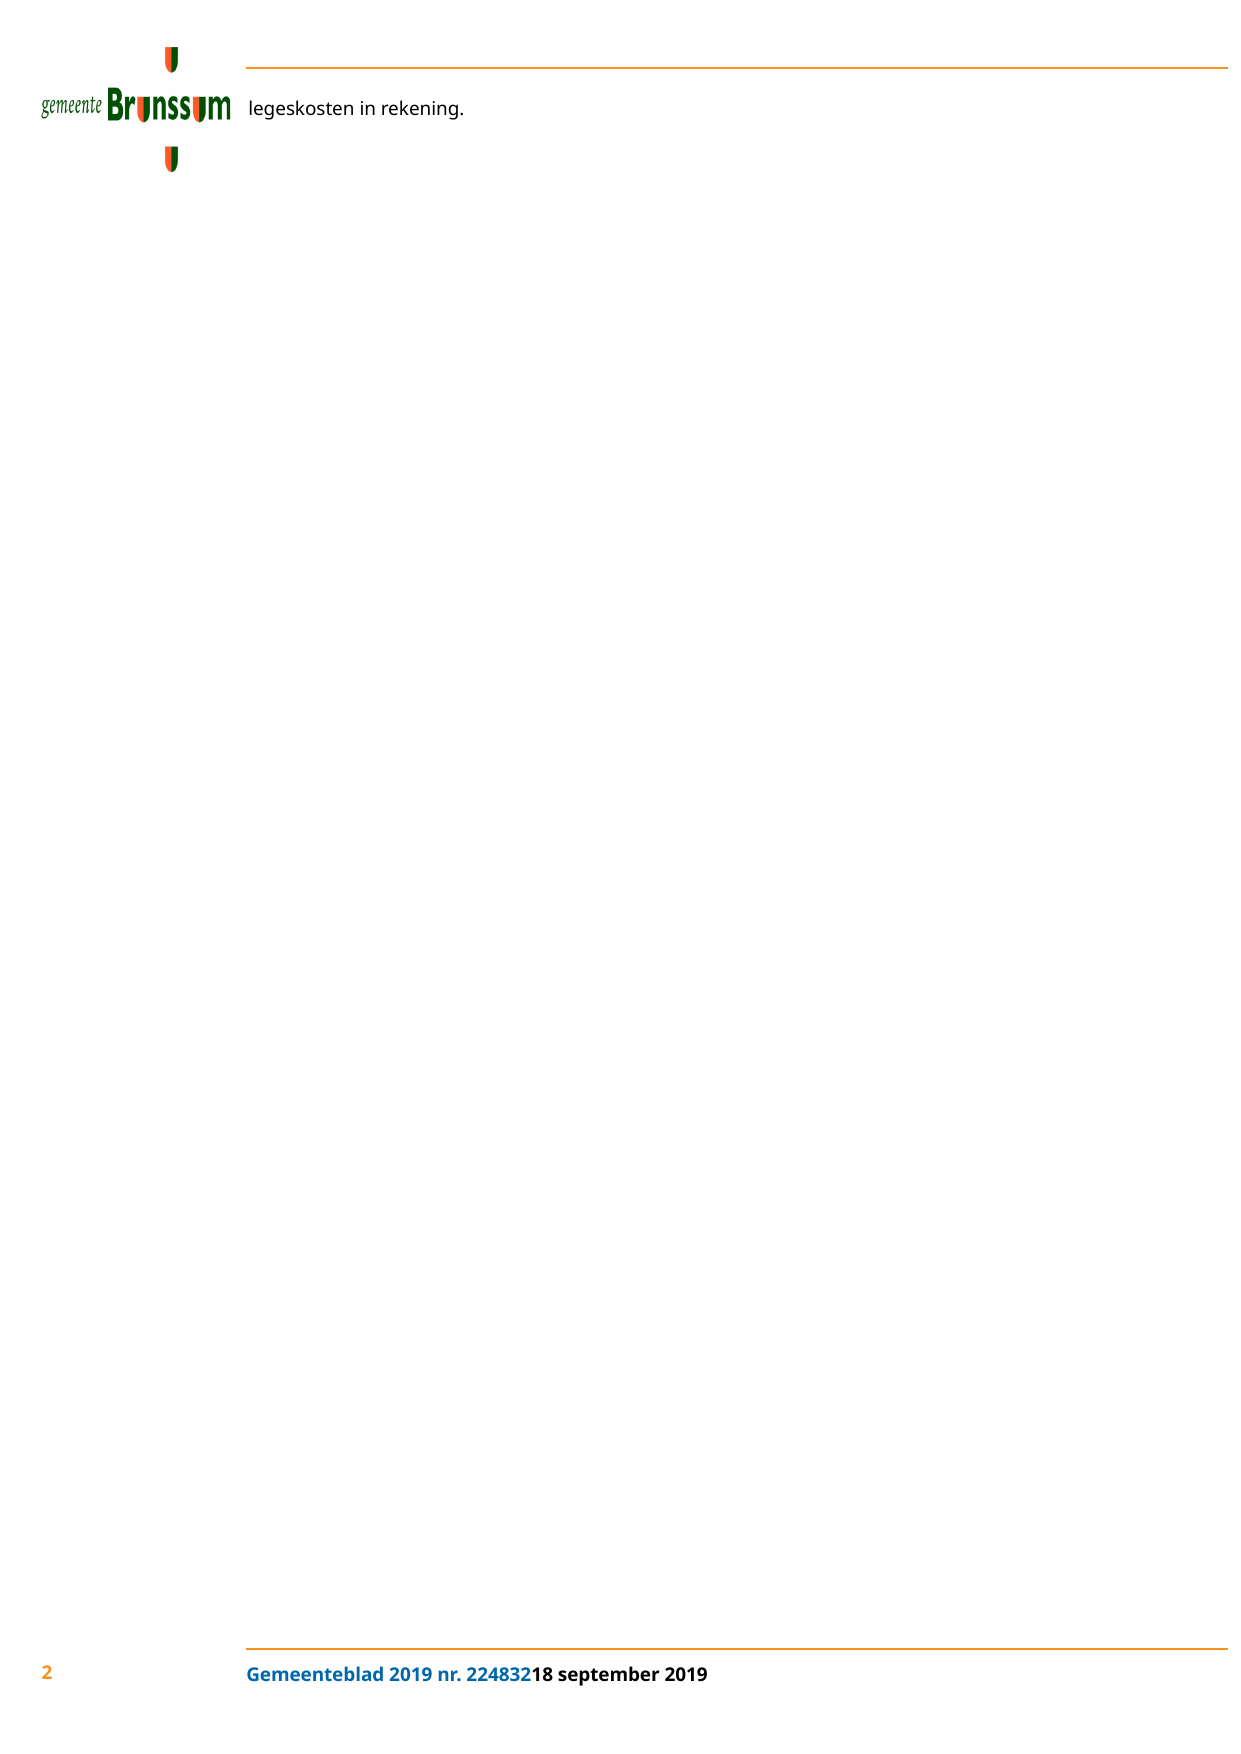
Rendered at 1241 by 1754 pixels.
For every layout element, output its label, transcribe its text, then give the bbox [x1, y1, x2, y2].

picture [41, 47, 231, 172]
text legeskosten in rekening. [248, 95, 1152, 121]
